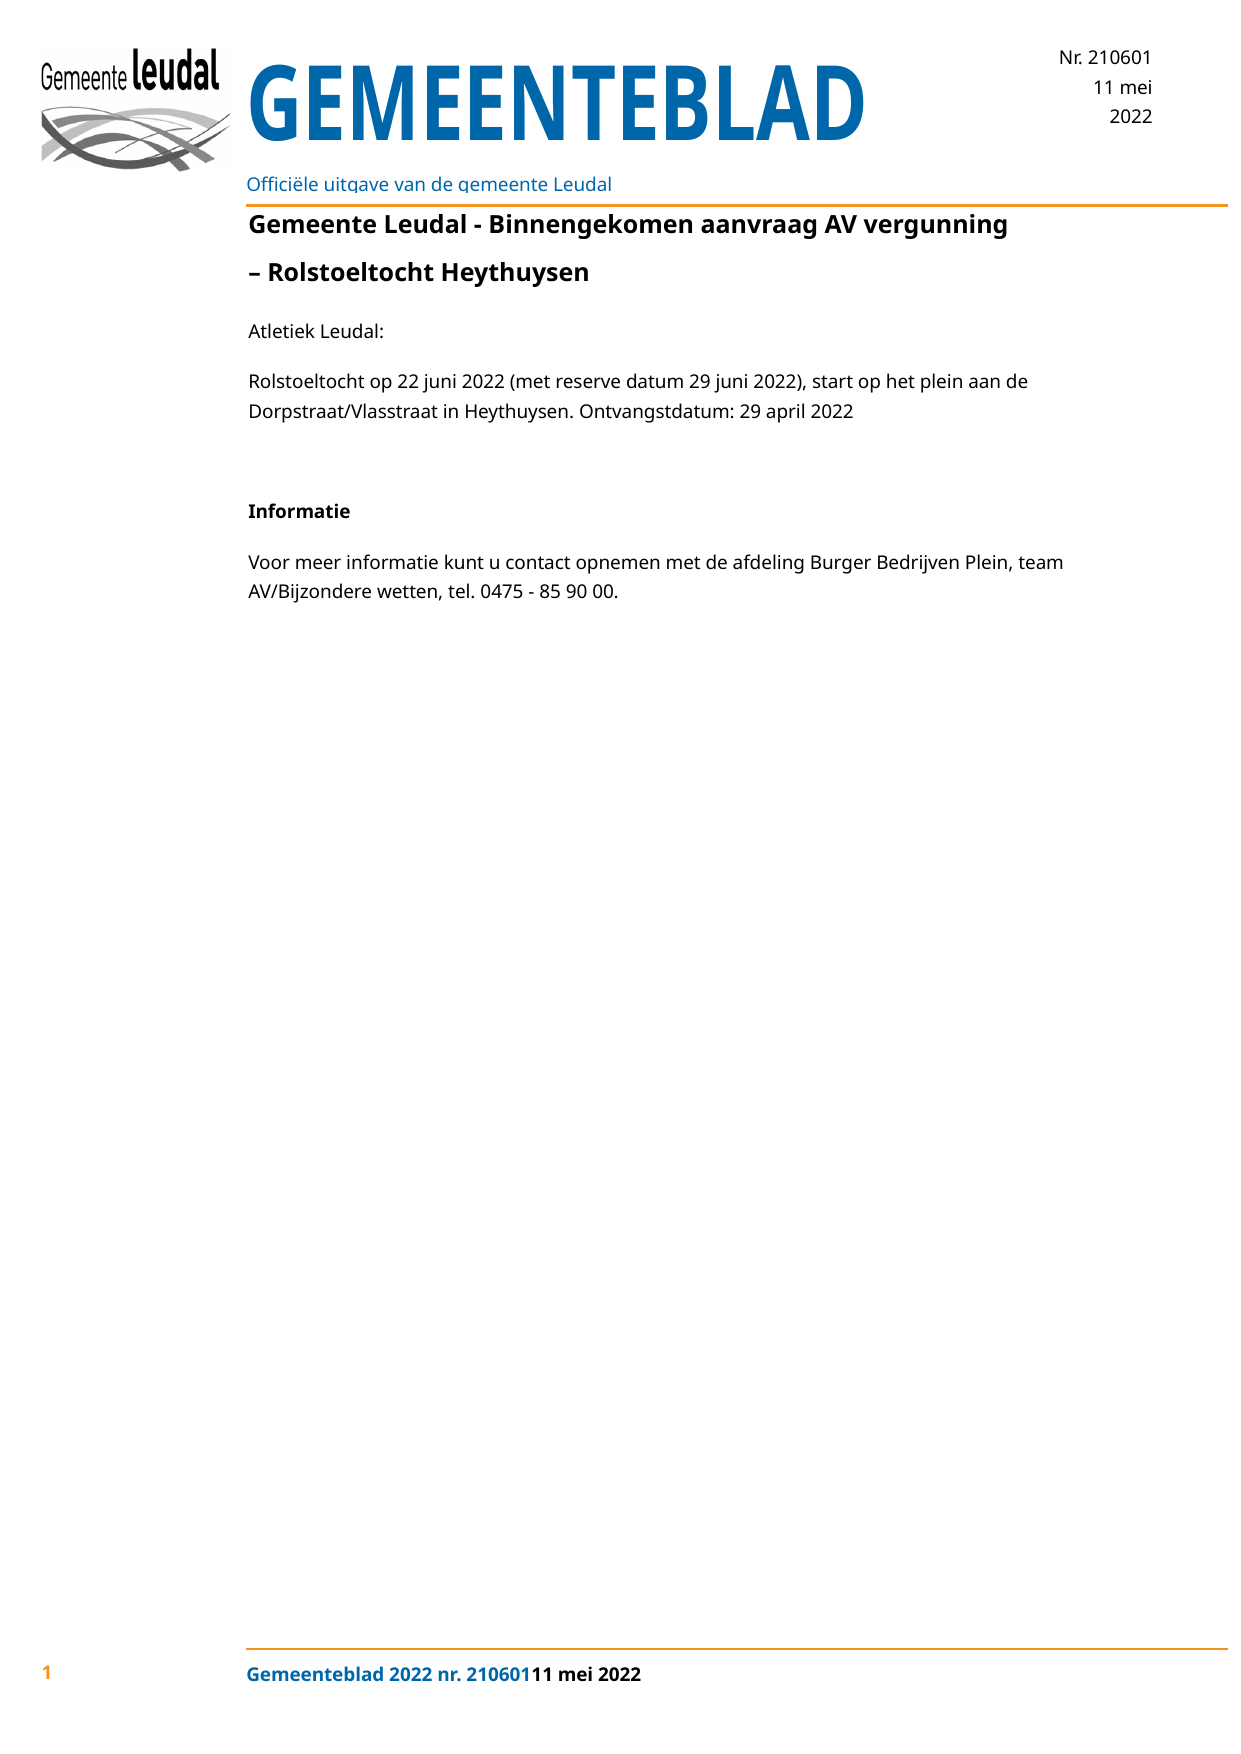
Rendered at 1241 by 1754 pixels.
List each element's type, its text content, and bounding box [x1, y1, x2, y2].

picture [41, 47, 231, 172]
text Atletiek Leudal: [248, 318, 1152, 344]
text Rolstoeltocht op 22 juni 2022 (met reserve datum 29 juni 2022), start op het plein aan de Dorpstraat/Vlasstraat in Heythuysen. Ontvangstdatum: 29 april 2022 [248, 368, 1152, 424]
text Gemeente Leudal - Binnengekomen aanvraag AV vergunning – Rolstoeltocht Heythuysen [248, 207, 1152, 288]
text Informatie [248, 499, 1152, 524]
text Voor meer informatie kunt u contact opnemen met de afdeling Burger Bedrijven Plein, team AV/Bijzondere wetten, tel. 0475 - 85 90 00. [248, 549, 1152, 604]
